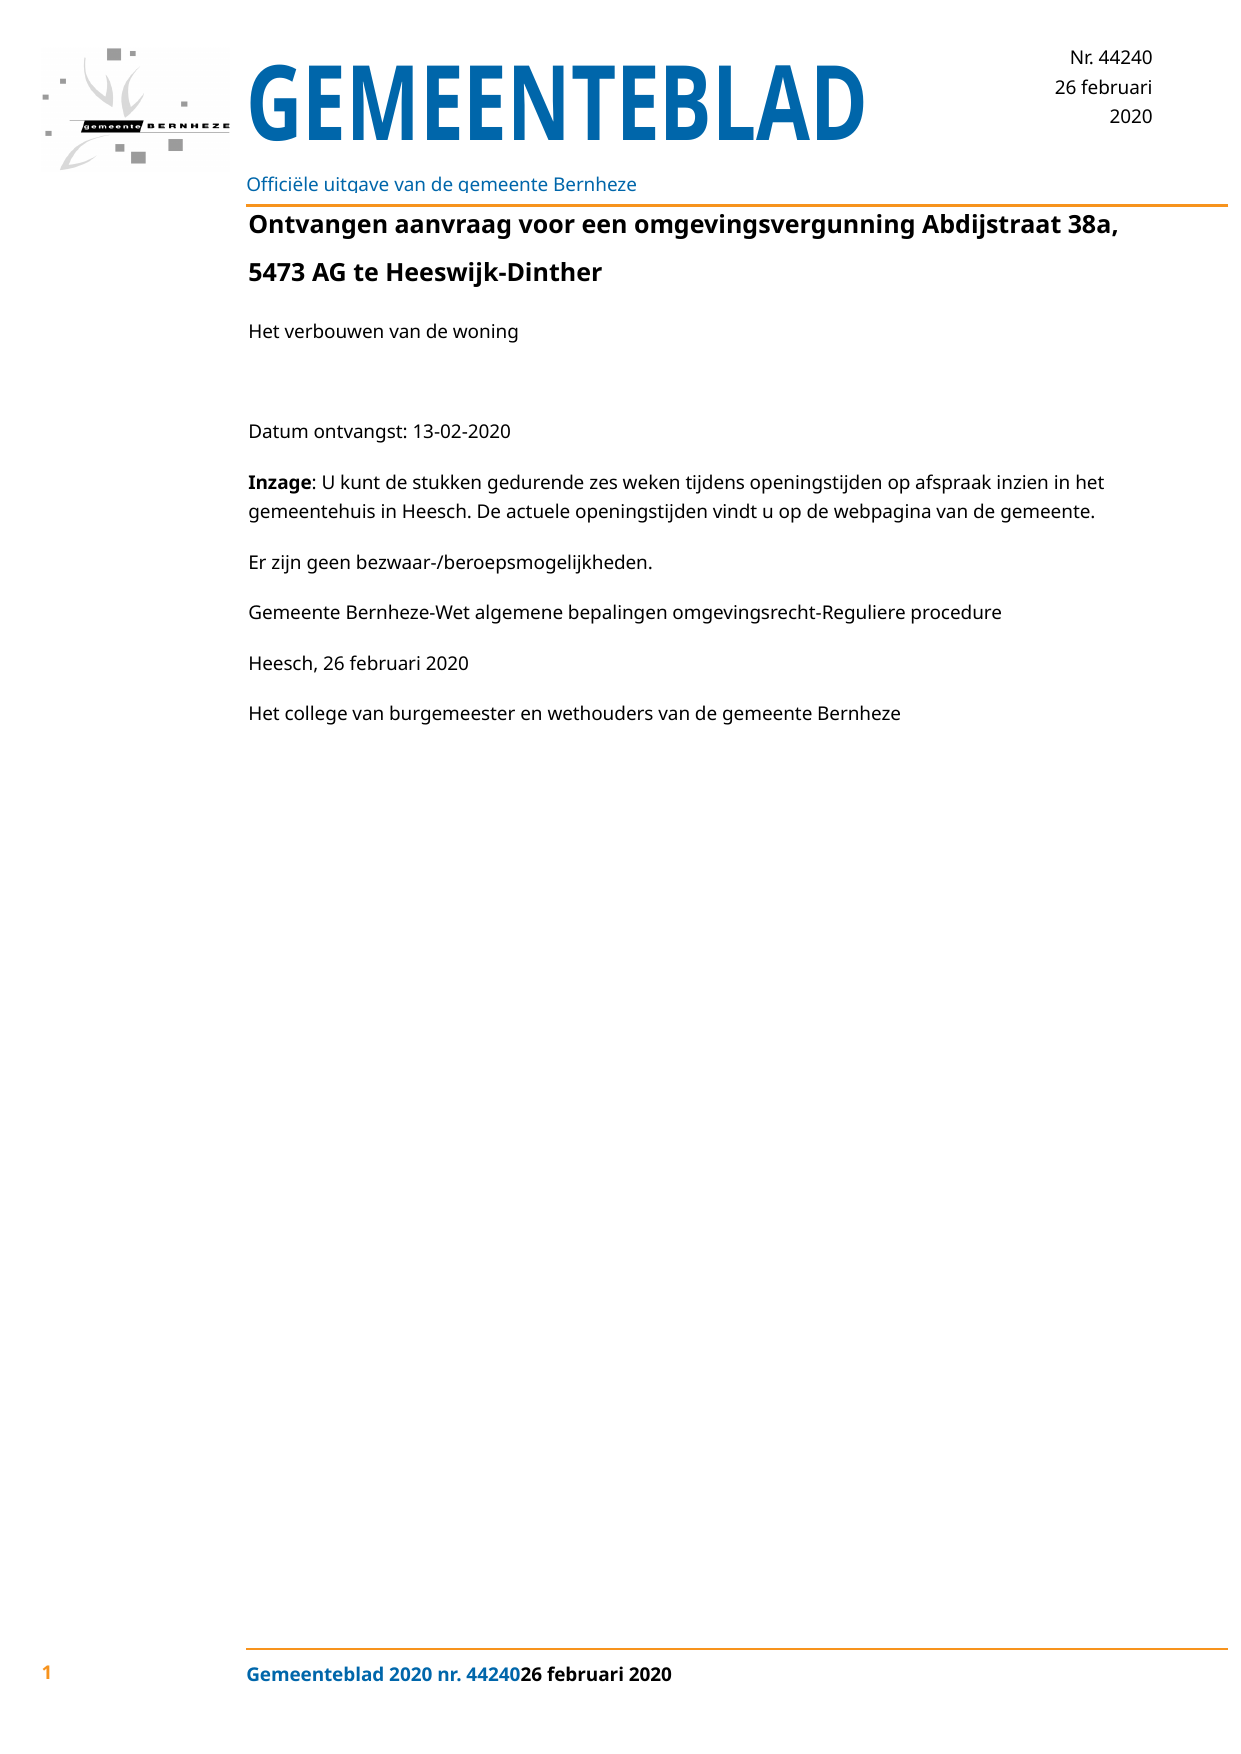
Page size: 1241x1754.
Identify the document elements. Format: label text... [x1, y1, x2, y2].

text Heesch, 26 februari 2020 [248, 650, 1152, 676]
text Datum ontvangst: 13-02-2020 [248, 419, 1152, 444]
text Er zijn geen bezwaar-/beroepsmogelijkheden. [248, 549, 1152, 575]
text Inzage: U kunt de stukken gedurende zes weken tijdens openingstijden op afspraak inzien in het gemeentehuis in Heesch. De actuele openingstijden vindt u op de webpagina van de gemeente. [248, 469, 1152, 524]
text Gemeente Bernheze-Wet algemene bepalingen omgevingsrecht-Reguliere procedure [248, 599, 1152, 625]
picture [41, 47, 231, 172]
text Het college van burgemeester en wethouders van de gemeente Bernheze [248, 700, 1152, 726]
text Ontvangen aanvraag voor een omgevingsvergunning Abdijstraat 38a, 5473 AG te Heeswijk-Dinther [248, 207, 1152, 288]
text Het verbouwen van de woning [248, 318, 1152, 344]
